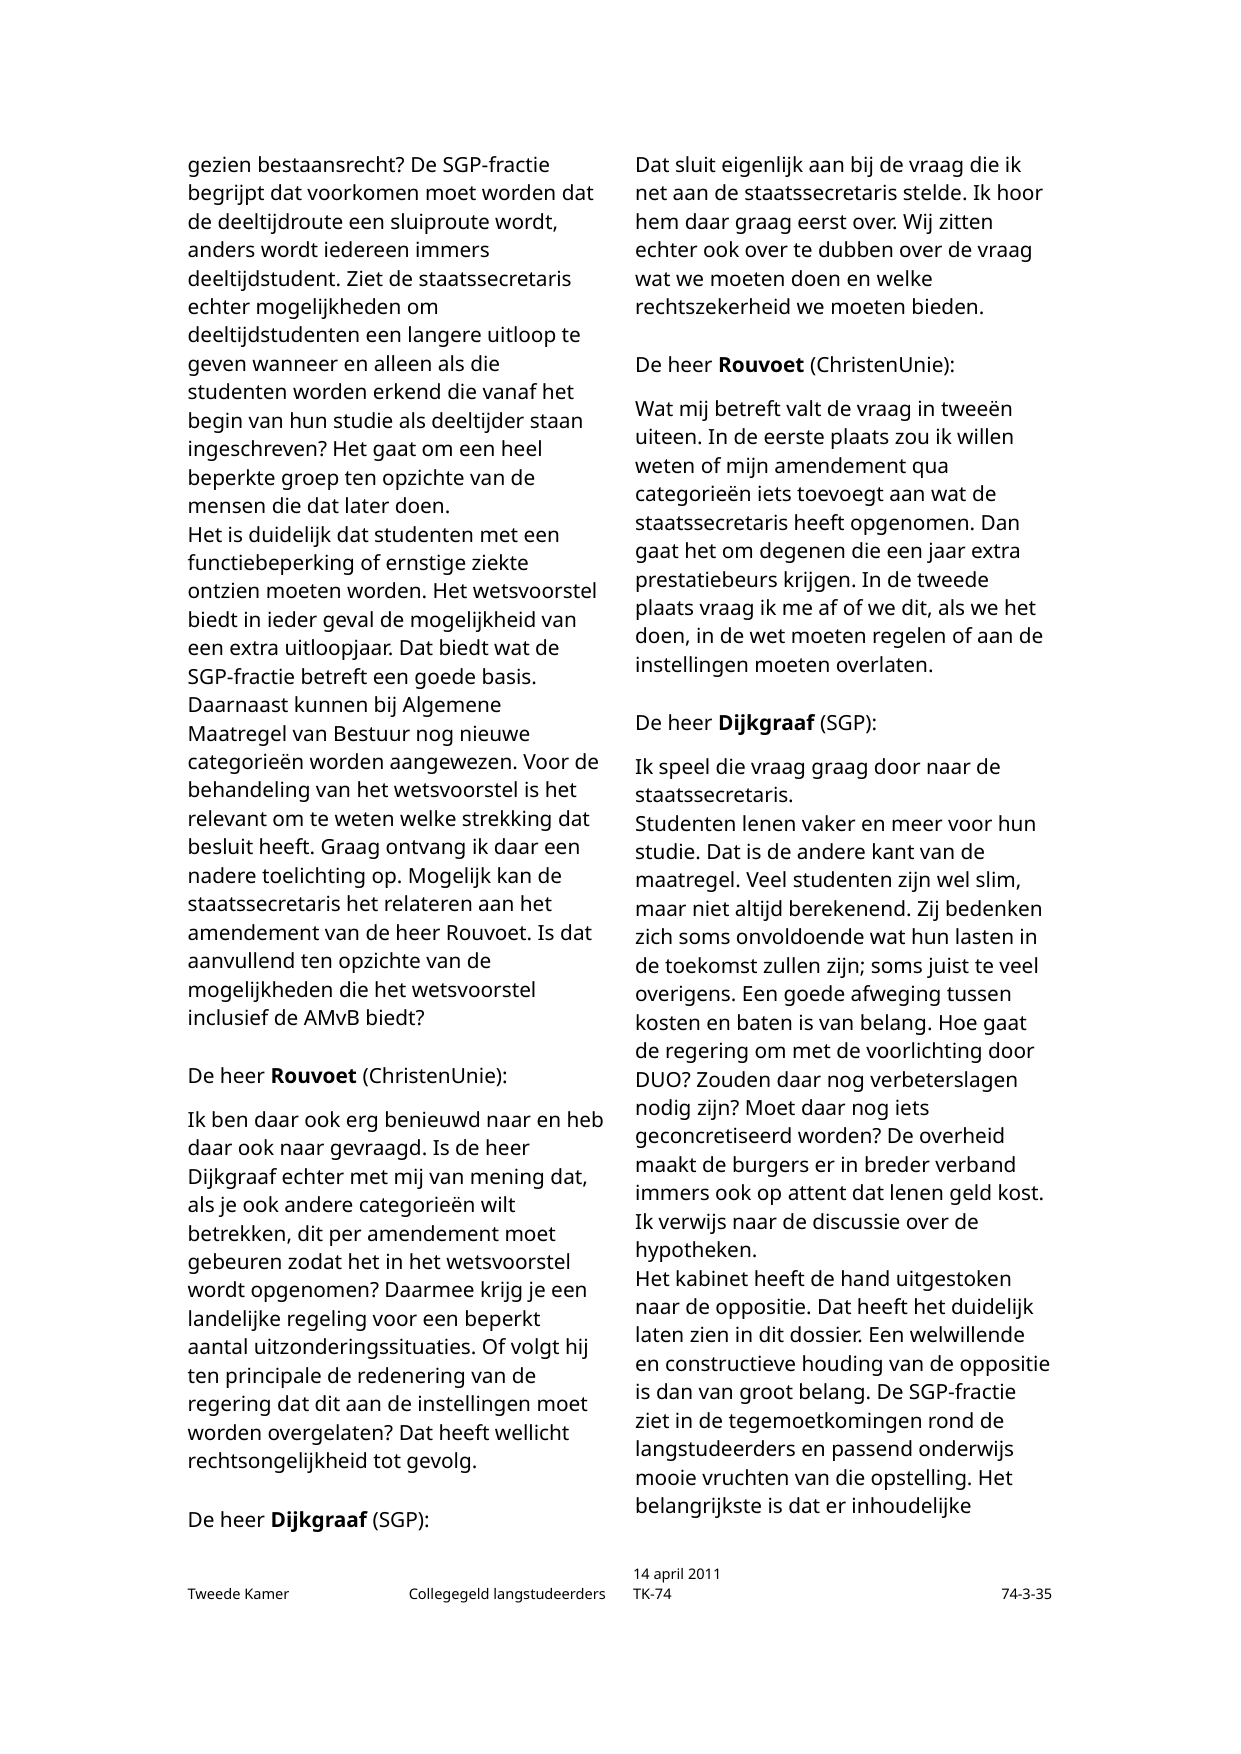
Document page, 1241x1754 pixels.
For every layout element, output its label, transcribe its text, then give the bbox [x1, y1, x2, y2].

text Ik speel die vraag graag door naar de staatssecretaris. [635, 752, 1053, 809]
text Studenten lenen vaker en meer voor hun studie. Dat is de andere kant van de maatregel. Veel studenten zijn wel slim, maar niet altijd berekenend. Zij bedenken zich soms onvoldoende wat hun lasten in de toekomst zullen zijn; soms juist te veel overigens. Een goede afweging tussen kosten en baten is van belang. Hoe gaat de regering om met de voorlichting door DUO? Zouden daar nog verbeterslagen nodig zijn? Moet daar nog iets geconcretiseerd worden? De overheid maakt de burgers er in breder verband immers ook op attent dat lenen geld kost. Ik verwijs naar de discussie over de hypotheken. [635, 809, 1053, 1264]
text De heer Rouvoet (ChristenUnie): [187, 1062, 605, 1090]
text Ik ben daar ook erg benieuwd naar en heb daar ook naar gevraagd. Is de heer Dijkgraaf echter met mij van mening dat, als je ook andere categorieën wilt betrekken, dit per amendement moet gebeuren zodat het in het wetsvoorstel wordt opgenomen? Daarmee krijg je een landelijke regeling voor een beperkt aantal uitzonderingssituaties. Of volgt hij ten principale de redenering van de regering dat dit aan de instellingen moet worden overgelaten? Dat heeft wellicht rechtsongelijkheid tot gevolg. [187, 1105, 605, 1475]
text Wat mij betreft valt de vraag in tweeën uiteen. In de eerste plaats zou ik willen weten of mijn amendement qua categorieën iets toevoegt aan wat de staatssecretaris heeft opgenomen. Dan gaat het om degenen die een jaar extra prestatiebeurs krijgen. In de tweede plaats vraag ik me af of we dit, als we het doen, in de wet moeten regelen of aan de instellingen moeten overlaten. [635, 394, 1053, 678]
text De heer Rouvoet (ChristenUnie): [635, 351, 1053, 379]
text Dat sluit eigenlijk aan bij de vraag die ik net aan de staatssecretaris stelde. Ik hoor hem daar graag eerst over. Wij zitten echter ook over te dubben over de vraag wat we moeten doen en welke rechtszekerheid we moeten bieden. [635, 150, 1053, 321]
text gezien bestaansrecht? De SGP-fractie begrijpt dat voorkomen moet worden dat de deeltijdroute een sluiproute wordt, anders wordt iedereen immers deeltijdstudent. Ziet de staatssecretaris echter mogelijkheden om deeltijdstudenten een langere uitloop te geven wanneer en alleen als die studenten worden erkend die vanaf het begin van hun studie als deeltijder staan ingeschreven? Het gaat om een heel beperkte groep ten opzichte van de mensen die dat later doen. [187, 150, 605, 520]
text De heer Dijkgraaf (SGP): [187, 1505, 605, 1533]
text Het kabinet heeft de hand uitgestoken naar de oppositie. Dat heeft het duidelijk laten zien in dit dossier. Een welwillende en constructieve houding van de oppositie is dan van groot belang. De SGP-fractie ziet in de tegemoetkomingen rond de langstudeerders en passend onderwijs mooie vruchten van die opstelling. Het belangrijkste is dat er inhoudelijke [635, 1264, 1053, 1520]
text Het is duidelijk dat studenten met een functiebeperking of ernstige ziekte ontzien moeten worden. Het wetsvoorstel biedt in ieder geval de mogelijkheid van een extra uitloopjaar. Dat biedt wat de SGP-fractie betreft een goede basis. Daarnaast kunnen bij Algemene Maatregel van Bestuur nog nieuwe categorieën worden aangewezen. Voor de behandeling van het wetsvoorstel is het relevant om te weten welke strekking dat besluit heeft. Graag ontvang ik daar een nadere toelichting op. Mogelijk kan de staatssecretaris het relateren aan het amendement van de heer Rouvoet. Is dat aanvullend ten opzichte van de mogelijkheden die het wetsvoorstel inclusief de AMvB biedt? [187, 520, 605, 1032]
text De heer Dijkgraaf (SGP): [635, 708, 1053, 737]
